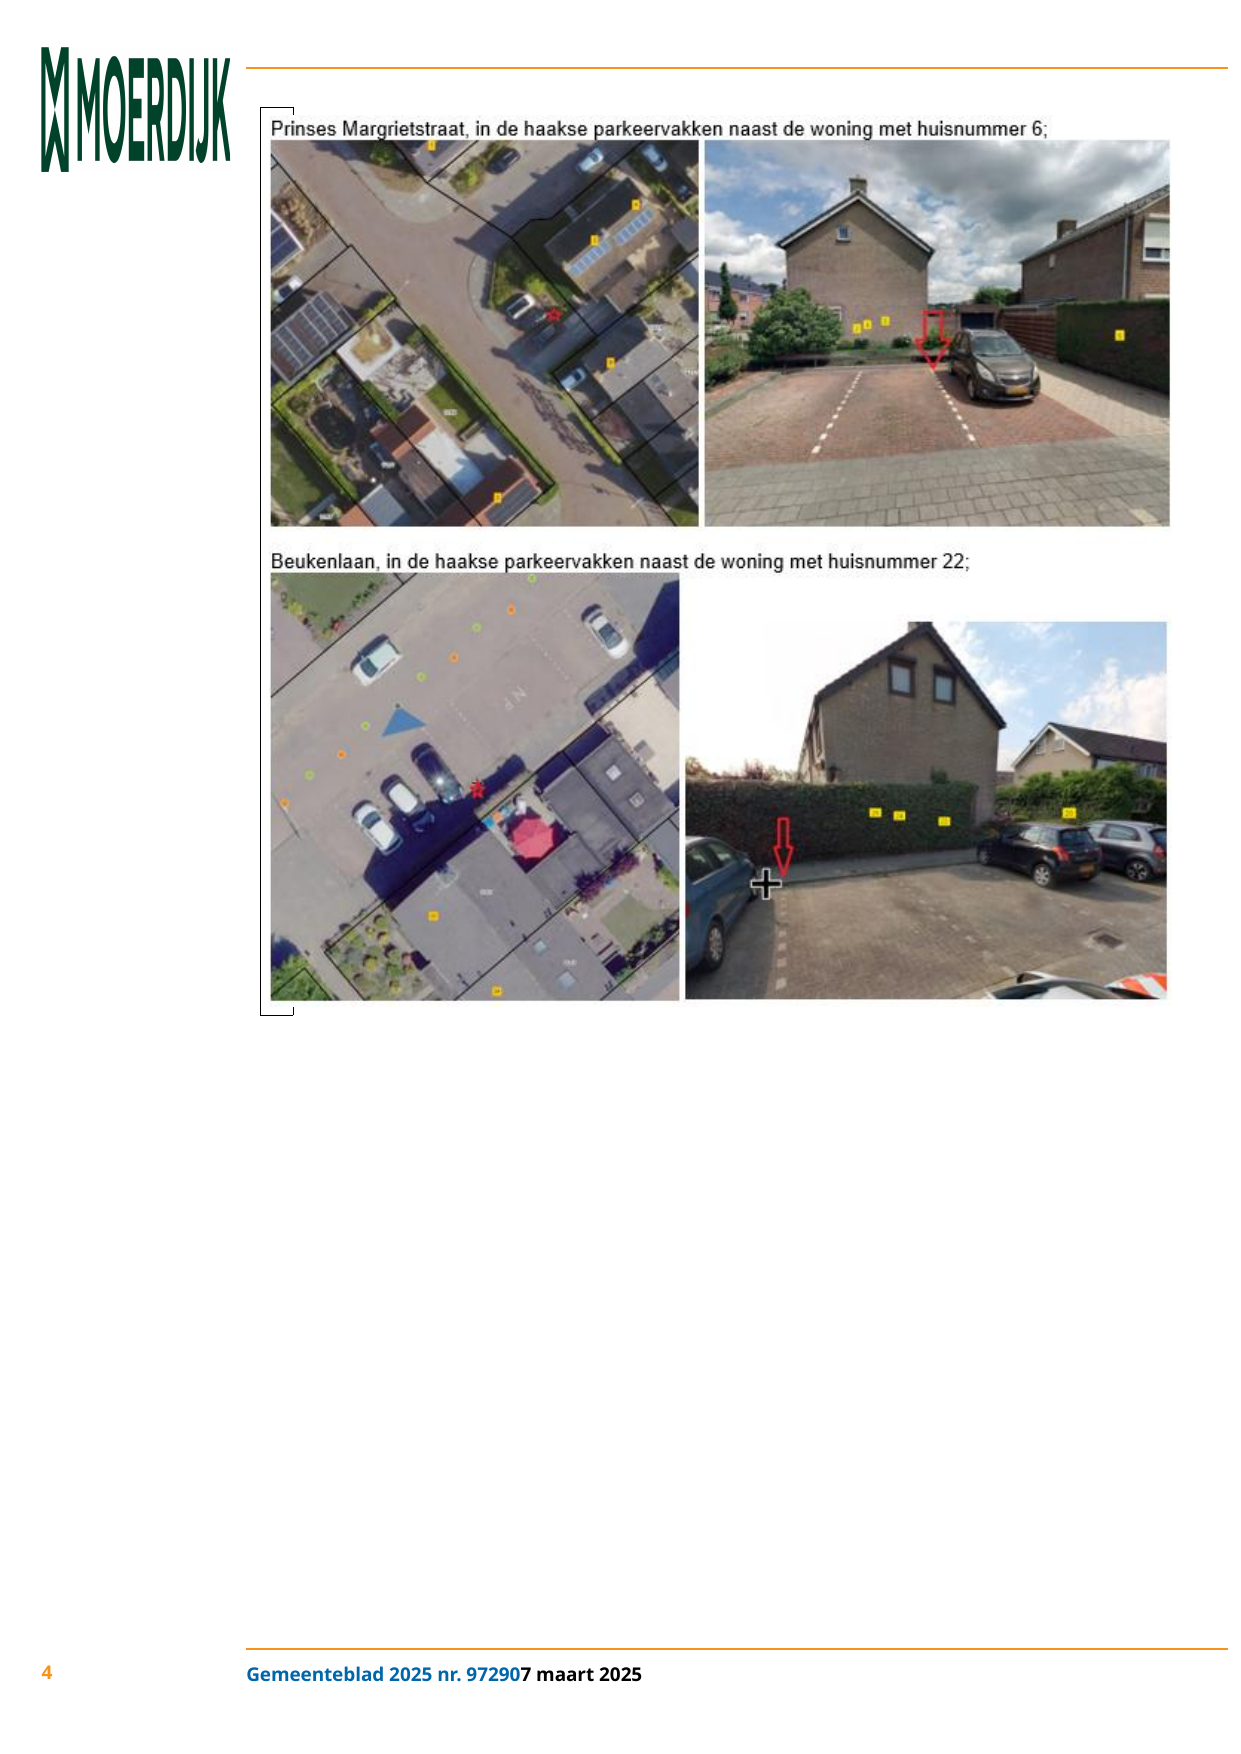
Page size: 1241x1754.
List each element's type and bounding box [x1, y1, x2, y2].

picture [41, 47, 231, 172]
picture [268, 115, 1173, 1007]
